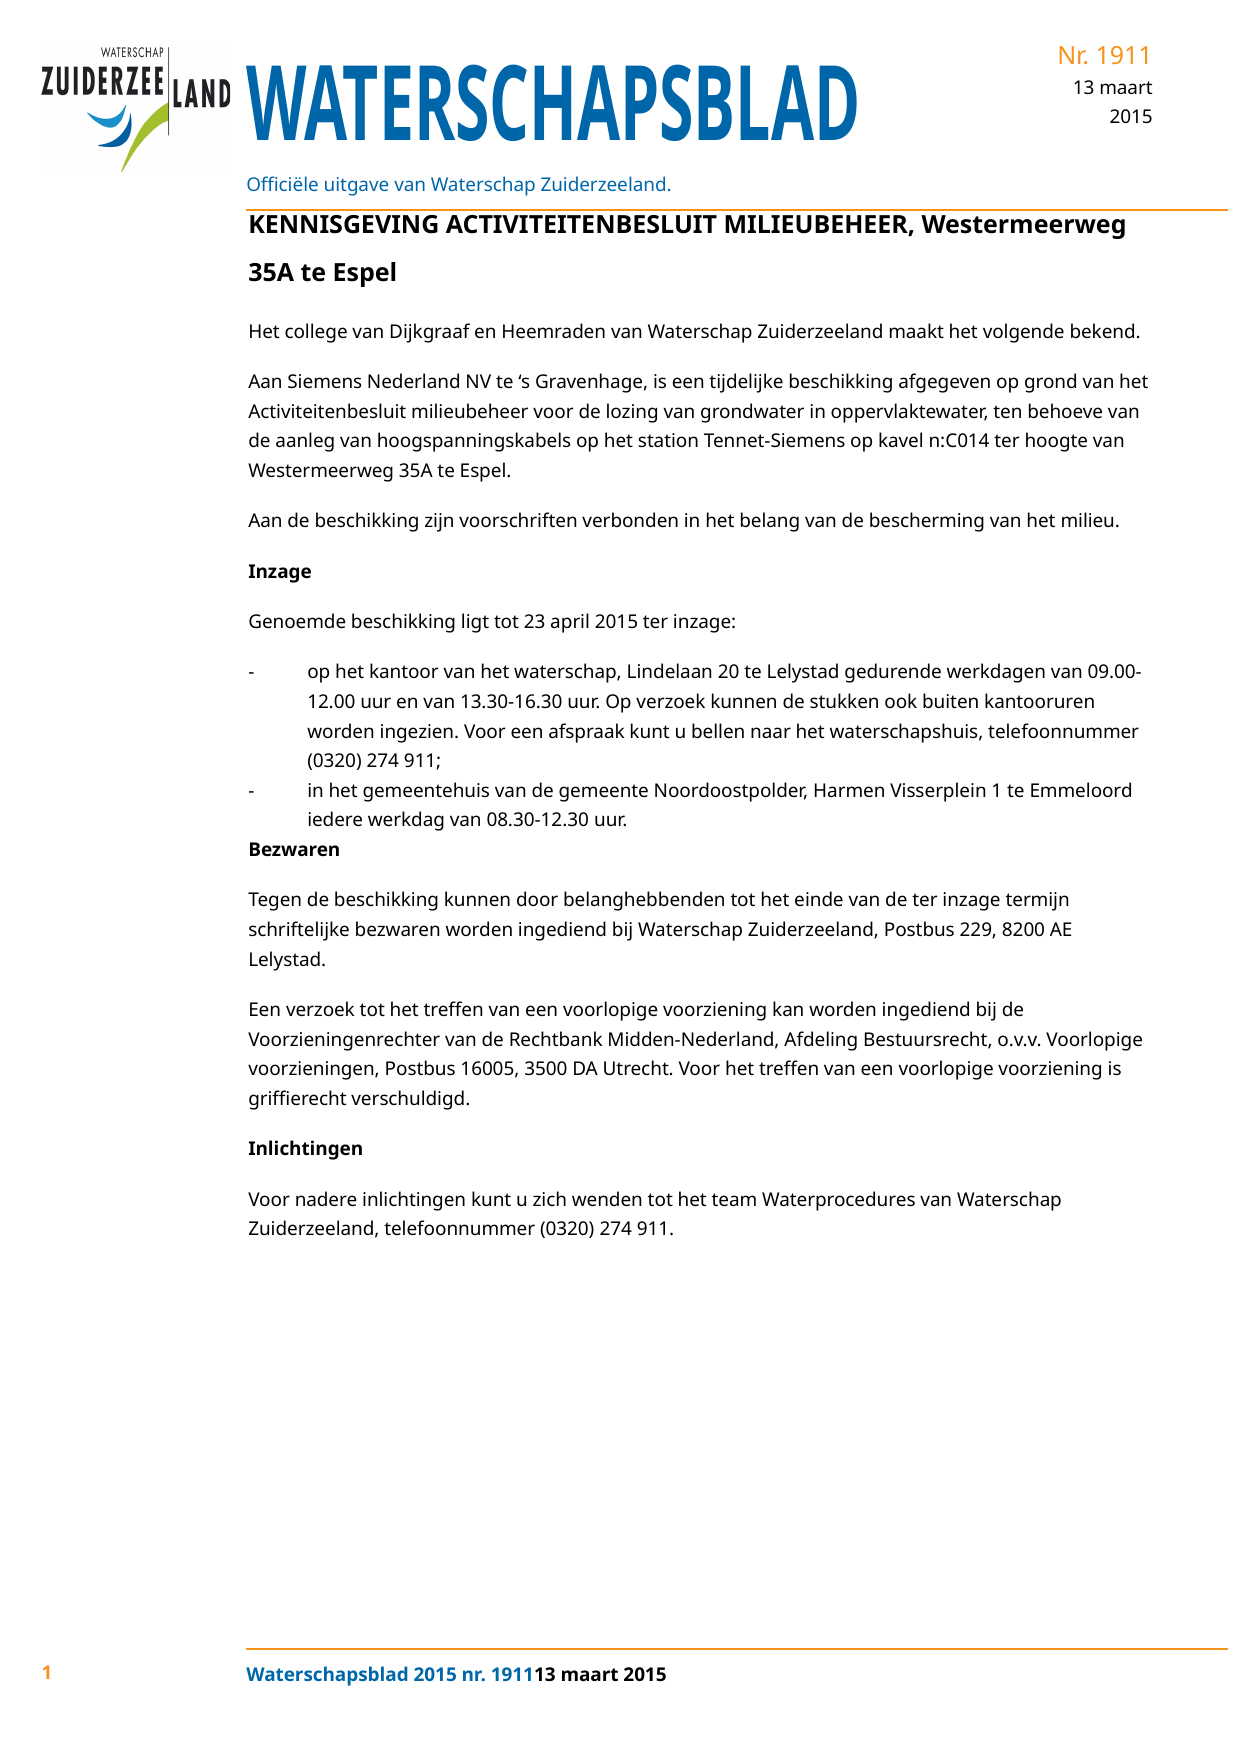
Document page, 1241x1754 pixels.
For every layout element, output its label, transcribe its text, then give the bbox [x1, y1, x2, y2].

list op het kantoor van het waterschap, Lindelaan 20 te Lelystad gedurende werkdagen van 09.00-12.00 uur en van 13.30-16.30 uur. Op verzoek kunnen de stukken ook buiten kantooruren worden ingezien. Voor een afspraak kunt u bellen naar het waterschapshuis, telefoonnummer (0320) 274 911; [248, 659, 1152, 773]
text Aan Siemens Nederland NV te ‘s Gravenhage, is een tijdelijke beschikking afgegeven op grond van het Activiteitenbesluit milieubeheer voor de lozing van grondwater in oppervlaktewater, ten behoeve van de aanleg van hoogspanningskabels op het station Tennet-Siemens op kavel n:C014 ter hoogte van Westermeerweg 35A te Espel. [248, 368, 1152, 483]
text Het college van Dijkgraaf en Heemraden van Waterschap Zuiderzeeland maakt het volgende bekend. [248, 318, 1152, 344]
text Een verzoek tot het treffen van een voorlopige voorziening kan worden ingediend bij de Voorzieningenrechter van de Rechtbank Midden-Nederland, Afdeling Bestuursrecht, o.v.v. Voorlopige voorzieningen, Postbus 16005, 3500 DA Utrecht. Voor het treffen van een voorlopige voorziening is griffierecht verschuldigd. [248, 996, 1152, 1111]
picture [41, 47, 231, 172]
text Bezwaren [248, 836, 1152, 862]
list in het gemeentehuis van de gemeente Noordoostpolder, Harmen Visserplein 1 te Emmeloord iedere werkdag van 08.30-12.30 uur. [248, 777, 1152, 832]
text Inlichtingen [248, 1135, 1152, 1161]
text Inzage [248, 558, 1152, 584]
text KENNISGEVING ACTIVITEITENBESLUIT MILIEUBEHEER, Westermeerweg 35A te Espel [248, 211, 1152, 288]
text Voor nadere inlichtingen kunt u zich wenden tot het team Waterprocedures van Waterschap Zuiderzeeland, telefoonnummer (0320) 274 911. [248, 1186, 1152, 1241]
text Aan de beschikking zijn voorschriften verbonden in het belang van de bescherming van het milieu. [248, 507, 1152, 533]
text Tegen de beschikking kunnen door belanghebbenden tot het einde van de ter inzage termijn schriftelijke bezwaren worden ingediend bij Waterschap Zuiderzeeland, Postbus 229, 8200 AE Lelystad. [248, 887, 1152, 972]
text Genoemde beschikking ligt tot 23 april 2015 ter inzage: [248, 608, 1152, 634]
